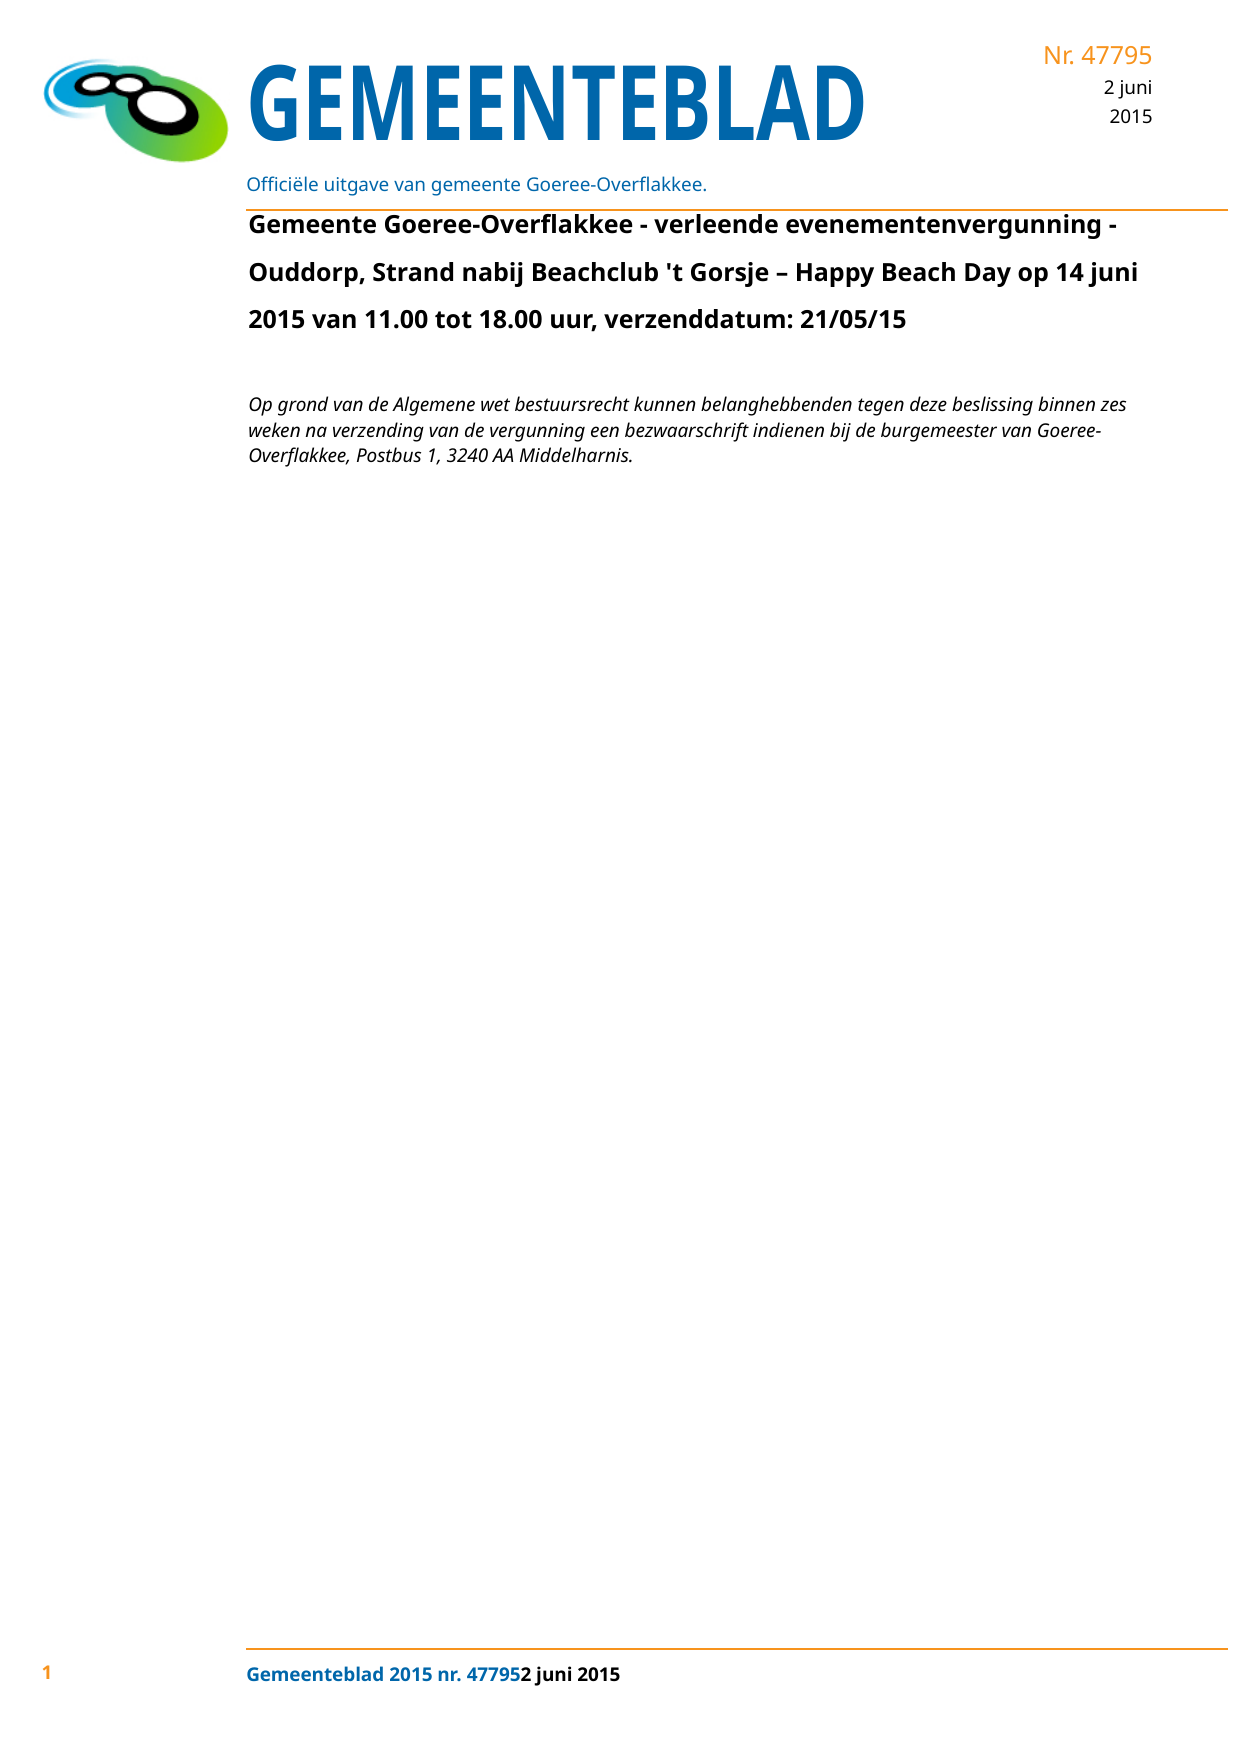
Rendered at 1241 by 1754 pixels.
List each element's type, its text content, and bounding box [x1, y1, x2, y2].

text Op grond van de Algemene wet bestuursrecht kunnen belanghebbenden tegen deze beslissing binnen zes weken na verzending van de vergunning een bezwaarschrift indienen bij de burgemeester van Goeree-Overflakkee, Postbus 1, 3240 AA Middelharnis. [248, 391, 1152, 468]
picture [41, 47, 231, 172]
text Gemeente Goeree-Overflakkee - verleende evenementenvergunning - Ouddorp, Strand nabij Beachclub 't Gorsje – Happy Beach Day op 14 juni 2015 van 11.00 tot 18.00 uur, verzenddatum: 21/05/15 [248, 211, 1152, 336]
